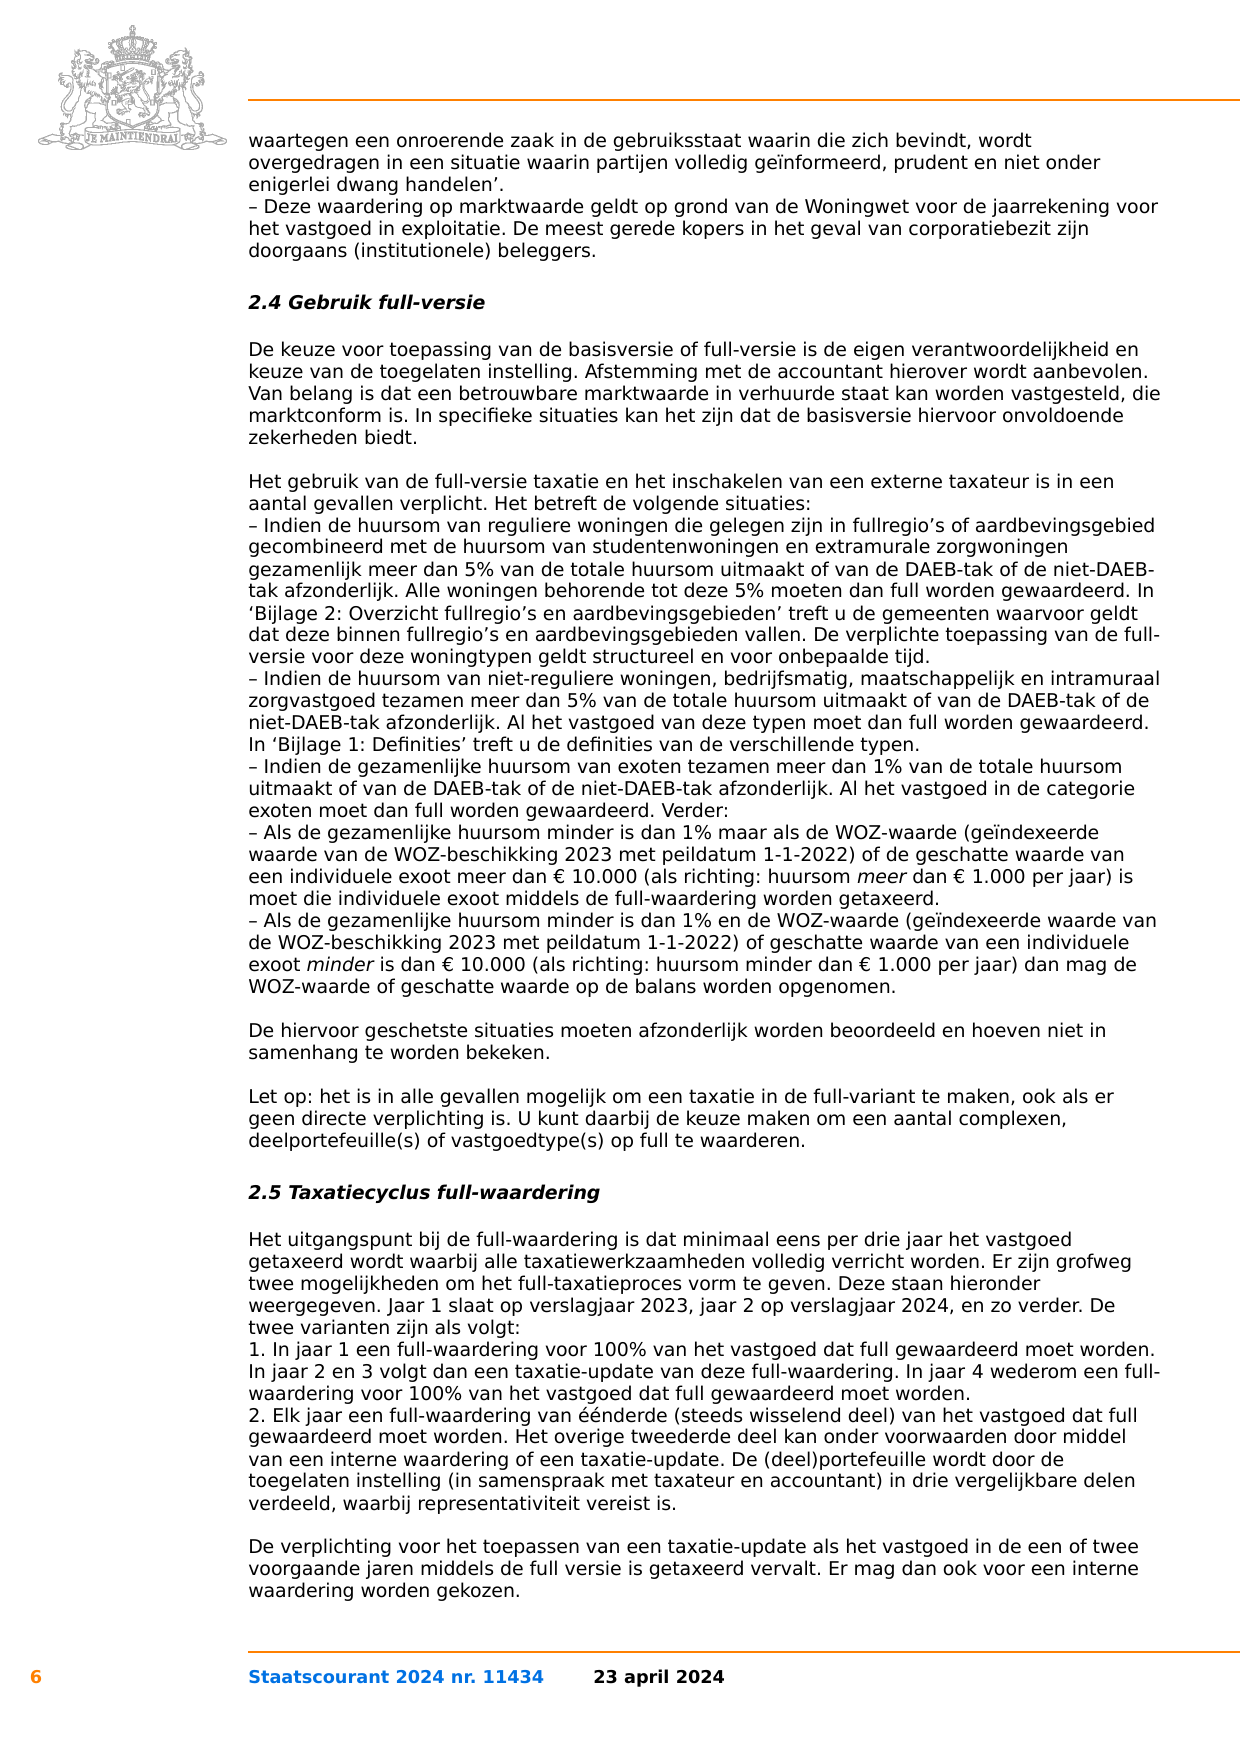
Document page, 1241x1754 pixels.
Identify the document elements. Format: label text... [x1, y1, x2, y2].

text – Als de gezamenlijke huursom minder is dan 1% en de WOZ-waarde (geïndexeerde waarde van de WOZ-beschikking 2023 met peildatum 1-1-2022) of geschatte waarde van een individuele exoot minder is dan € 10.000 (als richting: huursom minder dan € 1.000 per jaar) dan mag de WOZ-waarde of geschatte waarde op de balans worden opgenomen. [248, 910, 1163, 998]
text waartegen een onroerende zaak in de gebruiksstaat waarin die zich bevindt, wordt overgedragen in een situatie waarin partijen volledig geïnformeerd, prudent en niet onder enigerlei dwang handelen’. [248, 130, 1163, 196]
text – Deze waardering op marktwaarde geldt op grond van de Woningwet voor de jaarrekening voor het vastgoed in exploitatie. De meest gerede kopers in het geval van corporatiebezit zijn doorgaans (institutionele) beleggers. [248, 196, 1163, 262]
subtitle 2.4 Gebruik full-versie [248, 292, 1163, 314]
subtitle 2.5 Taxatiecyclus full-waardering [248, 1182, 1163, 1204]
text – Indien de huursom van niet-reguliere woningen, bedrijfsmatig, maatschappelijk en intramuraal zorgvastgoed tezamen meer dan 5% van de totale huursom uitmaakt of van de DAEB-tak of de niet-DAEB-tak afzonderlijk. Al het vastgoed van deze typen moet dan full worden gewaardeerd. In ‘Bijlage 1: Definities’ treft u de definities van de verschillende typen. [248, 668, 1163, 756]
text – Als de gezamenlijke huursom minder is dan 1% maar als de WOZ-waarde (geïndexeerde waarde van de WOZ-beschikking 2023 met peildatum 1-1-2022) of de geschatte waarde van een individuele exoot meer dan € 10.000 (als richting: huursom meer dan € 1.000 per jaar) is moet die individuele exoot middels de full-waardering worden getaxeerd. [248, 822, 1163, 910]
text Het gebruik van de full-versie taxatie en het inschakelen van een externe taxateur is in een aantal gevallen verplicht. Het betreft de volgende situaties: [248, 471, 1163, 514]
text Let op: het is in alle gevallen mogelijk om een taxatie in de full-variant te maken, ook als er geen directe verplichting is. U kunt daarbij de keuze maken om een aantal complexen, deelportefeuille(s) of vastgoedtype(s) op full te waarderen. [248, 1086, 1163, 1152]
text De keuze voor toepassing van de basisversie of full-versie is de eigen verantwoordelijkheid en keuze van de toegelaten instelling. Afstemming met de accountant hierover wordt aanbevolen. Van belang is dat een betrouwbare marktwaarde in verhuurde staat kan worden vastgesteld, die marktconform is. In specifieke situaties kan het zijn dat de basisversie hiervoor onvoldoende zekerheden biedt. [248, 339, 1163, 449]
text – Indien de huursom van reguliere woningen die gelegen zijn in fullregio’s of aardbevingsgebied gecombineerd met de huursom van studentenwoningen en extramurale zorgwoningen gezamenlijk meer dan 5% van de totale huursom uitmaakt of van de DAEB-tak of de niet-DAEB-tak afzonderlijk. Alle woningen behorende tot deze 5% moeten dan full worden gewaardeerd. In ‘Bijlage 2: Overzicht fullregio’s en aardbevingsgebieden’ treft u de gemeenten waarvoor geldt dat deze binnen fullregio’s en aardbevingsgebieden vallen. De verplichte toepassing van de full-versie voor deze woningtypen geldt structureel en voor onbepaalde tijd. [248, 514, 1163, 668]
text 1. In jaar 1 een full-waardering voor 100% van het vastgoed dat full gewaardeerd moet worden. In jaar 2 en 3 volgt dan een taxatie-update van deze full-waardering. In jaar 4 wederom een full-waardering voor 100% van het vastgoed dat full gewaardeerd moet worden. [248, 1338, 1163, 1404]
text De hiervoor geschetste situaties moeten afzonderlijk worden beoordeeld en hoeven niet in samenhang te worden bekeken. [248, 1020, 1163, 1064]
picture [38, 25, 227, 150]
text De verplichting voor het toepassen van een taxatie-update als het vastgoed in de een of twee voorgaande jaren middels de full versie is getaxeerd vervalt. Er mag dan ook voor een interne waardering worden gekozen. [248, 1536, 1163, 1602]
text – Indien de gezamenlijke huursom van exoten tezamen meer dan 1% van de totale huursom uitmaakt of van de DAEB-tak of de niet-DAEB-tak afzonderlijk. Al het vastgoed in de categorie exoten moet dan full worden gewaardeerd. Verder: [248, 756, 1163, 822]
text 2. Elk jaar een full-waardering van éénderde (steeds wisselend deel) van het vastgoed dat full gewaardeerd moet worden. Het overige tweederde deel kan onder voorwaarden door middel van een interne waardering of een taxatie-update. De (deel)portefeuille wordt door de toegelaten instelling (in samenspraak met taxateur en accountant) in drie vergelijkbare delen verdeeld, waarbij representativiteit vereist is. [248, 1404, 1163, 1514]
text Het uitgangspunt bij de full-waardering is dat minimaal eens per drie jaar het vastgoed getaxeerd wordt waarbij alle taxatiewerkzaamheden volledig verricht worden. Er zijn grofweg twee mogelijkheden om het full-taxatieproces vorm te geven. Deze staan hieronder weergegeven. Jaar 1 slaat op verslagjaar 2023, jaar 2 op verslagjaar 2024, en zo verder. De twee varianten zijn als volgt: [248, 1229, 1163, 1338]
